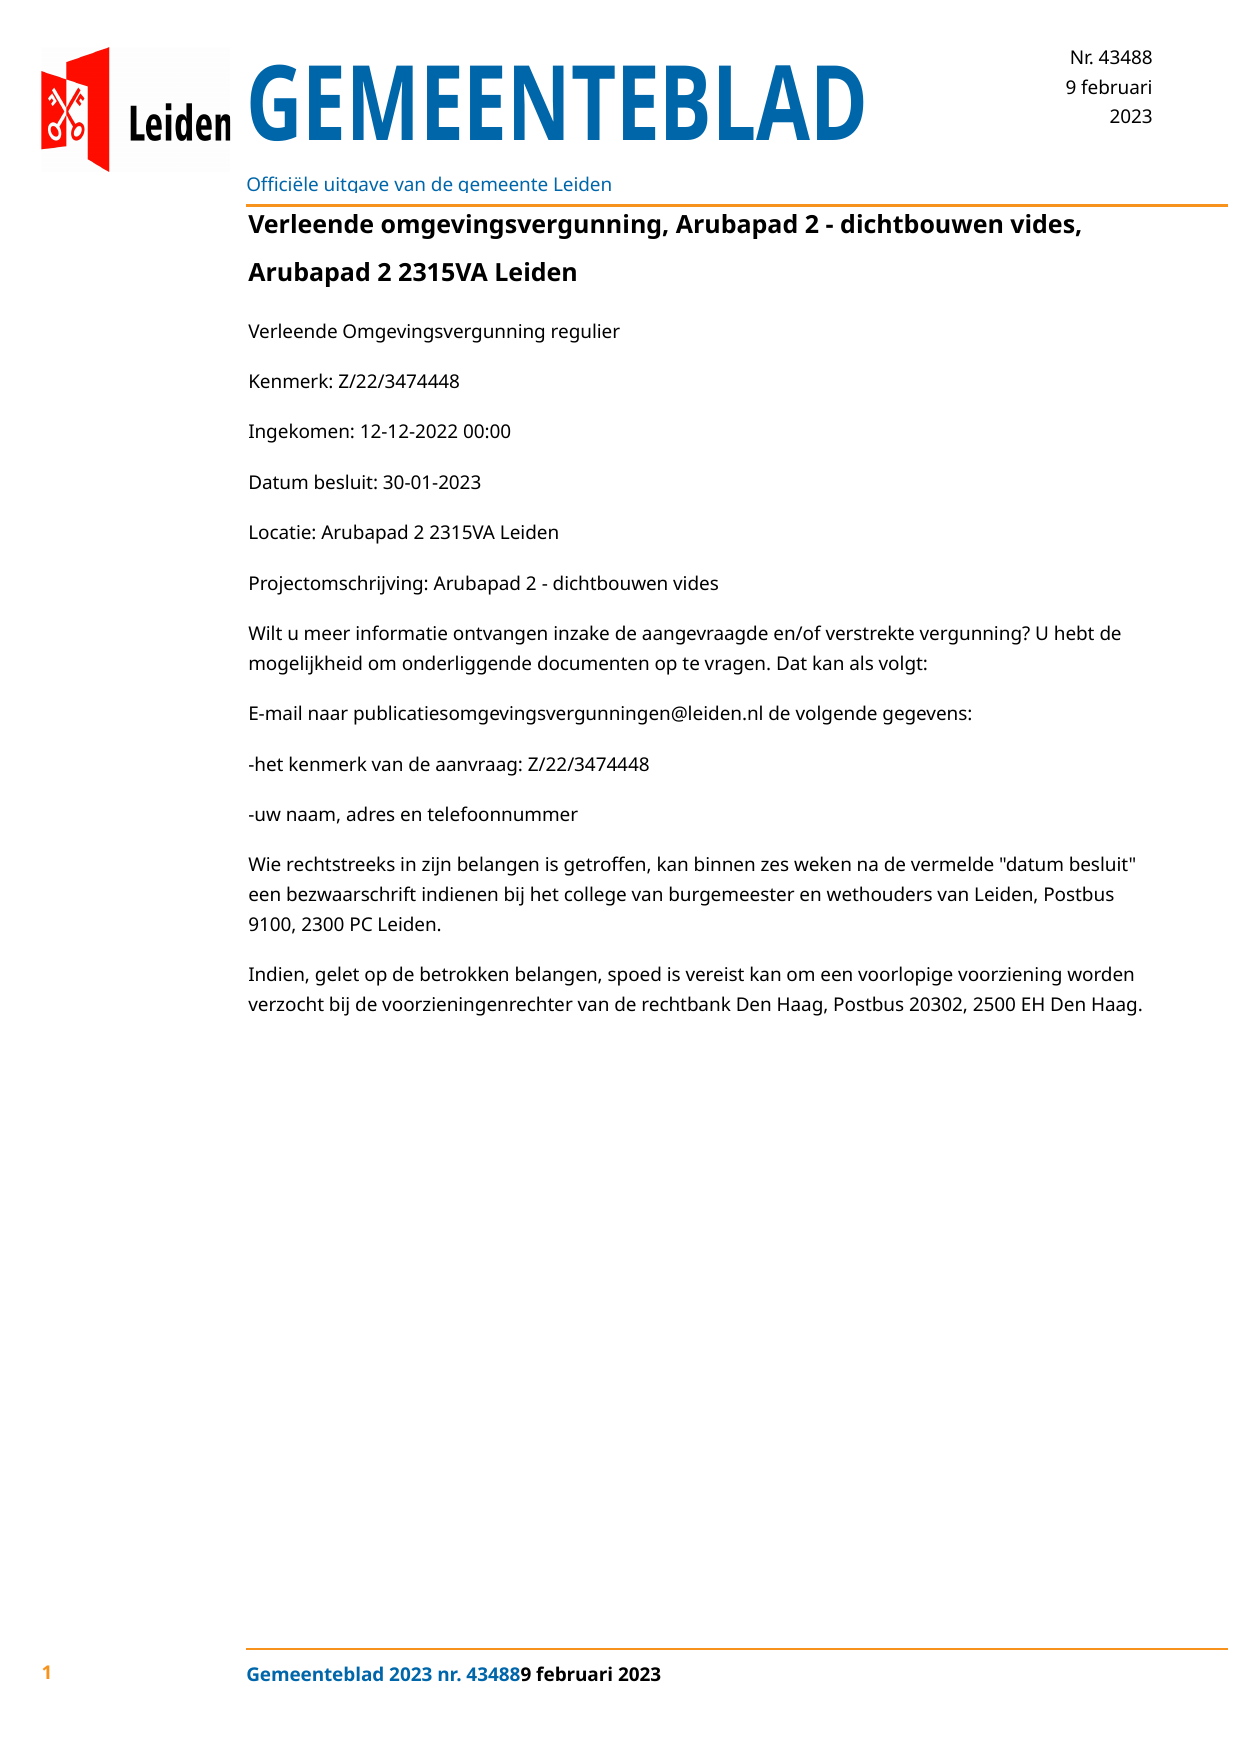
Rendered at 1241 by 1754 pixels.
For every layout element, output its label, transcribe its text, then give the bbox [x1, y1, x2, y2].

text Wie rechtstreeks in zijn belangen is getroffen, kan binnen zes weken na de vermelde "datum besluit" een bezwaarschrift indienen bij het college van burgemeester en wethouders van Leiden, Postbus 9100, 2300 PC Leiden. [248, 852, 1152, 937]
text -uw naam, adres en telefoonnummer [248, 801, 1152, 827]
text Verleende omgevingsvergunning, Arubapad 2 - dichtbouwen vides, Arubapad 2 2315VA Leiden [248, 207, 1152, 288]
text E-mail naar publicatiesomgevingsvergunningen@leiden.nl de volgende gegevens: [248, 700, 1152, 726]
text -het kenmerk van de aanvraag: Z/22/3474448 [248, 751, 1152, 777]
picture [41, 47, 231, 172]
text Wilt u meer informatie ontvangen inzake de aangevraagde en/of verstrekte vergunning? U hebt de mogelijkheid om onderliggende documenten op te vragen. Dat kan als volgt: [248, 620, 1152, 676]
text Locatie: Arubapad 2 2315VA Leiden [248, 519, 1152, 545]
text Verleende Omgevingsvergunning regulier [248, 318, 1152, 344]
text Projectomschrijving: Arubapad 2 - dichtbouwen vides [248, 570, 1152, 596]
text Ingekomen: 12-12-2022 00:00 [248, 419, 1152, 444]
text Datum besluit: 30-01-2023 [248, 469, 1152, 495]
text Indien, gelet op de betrokken belangen, spoed is vereist kan om een voorlopige voorziening worden verzocht bij de voorzieningenrechter van de rechtbank Den Haag, Postbus 20302, 2500 EH Den Haag. [248, 961, 1152, 1017]
text Kenmerk: Z/22/3474448 [248, 368, 1152, 394]
